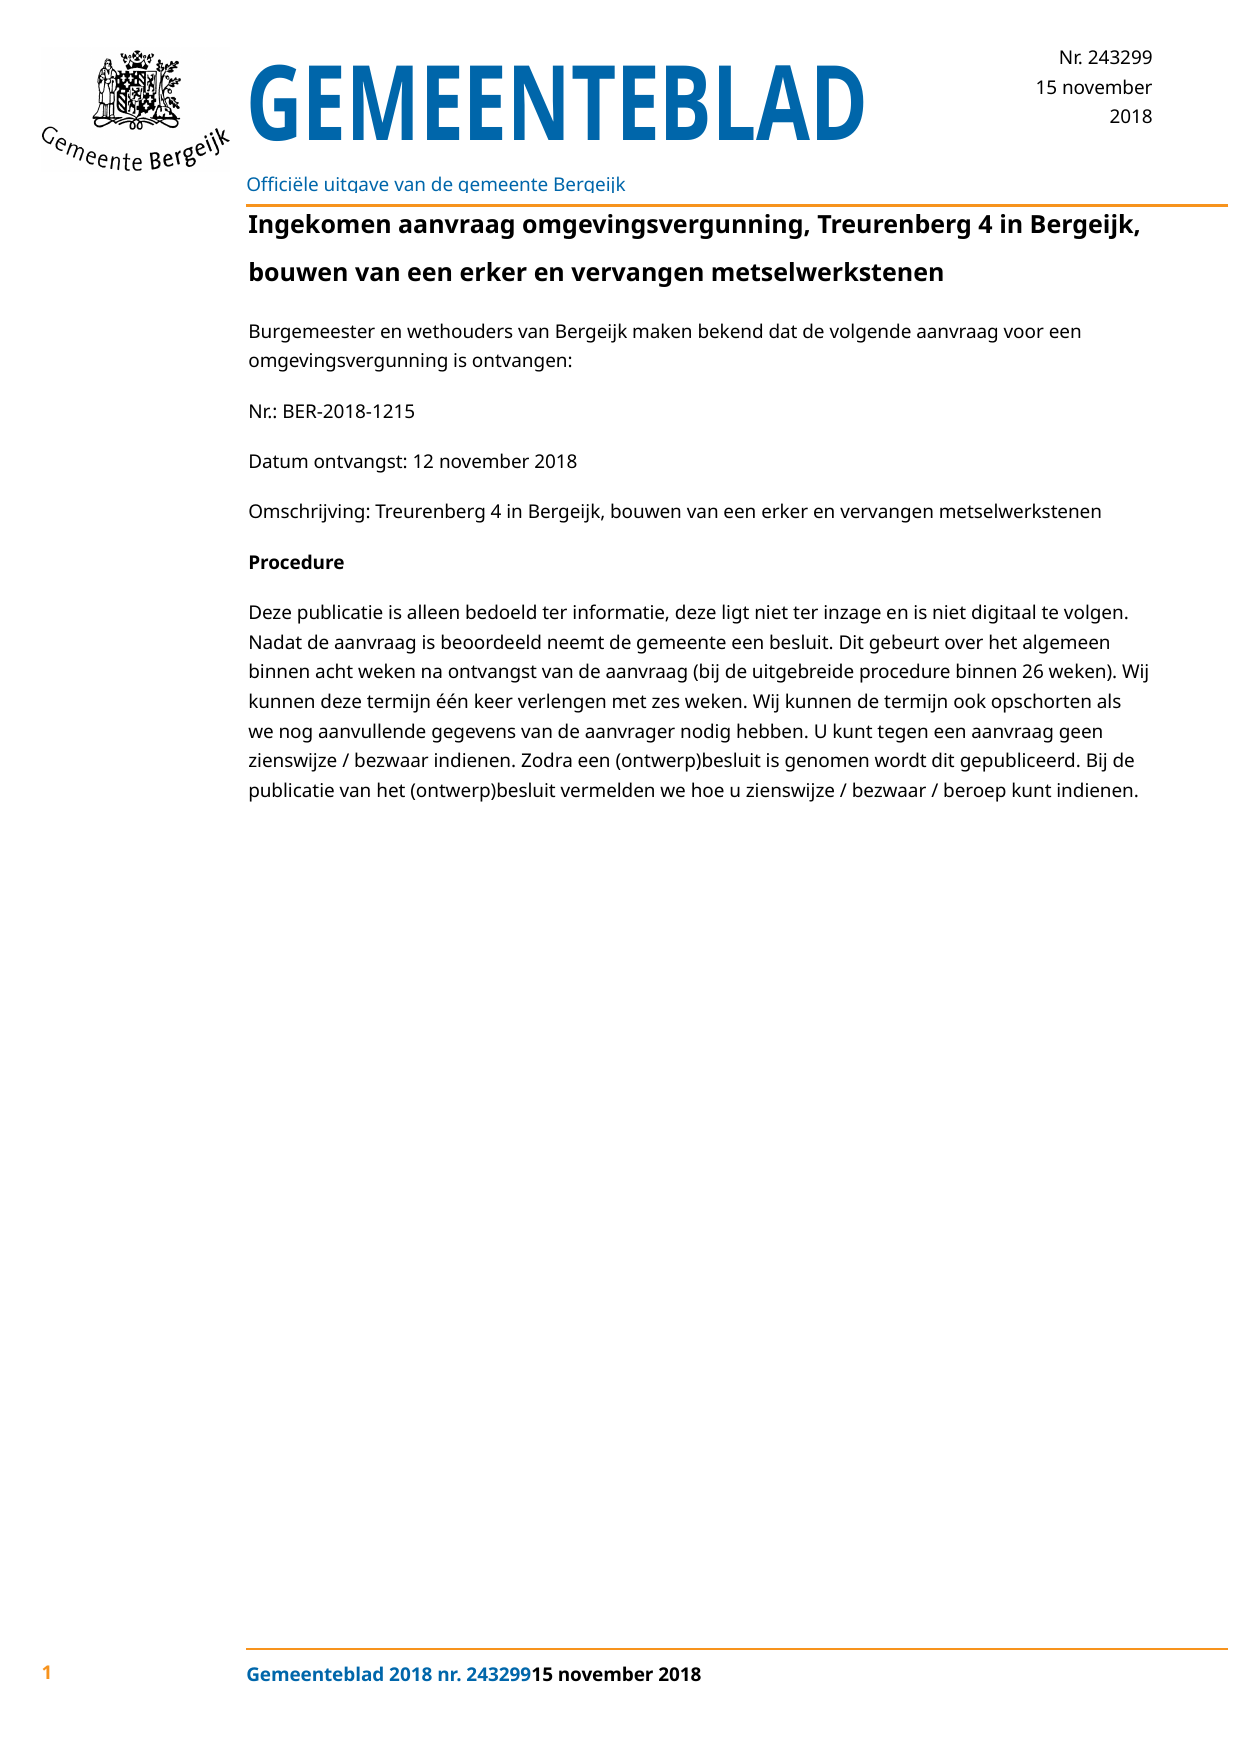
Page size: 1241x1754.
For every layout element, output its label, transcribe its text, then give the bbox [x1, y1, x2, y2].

text Nr.: BER-2018-1215 [248, 398, 1152, 424]
text Procedure [248, 549, 1152, 575]
text Deze publicatie is alleen bedoeld ter informatie, deze ligt niet ter inzage en is niet digitaal te volgen. Nadat de aanvraag is beoordeeld neemt de gemeente een besluit. Dit gebeurt over het algemeen binnen acht weken na ontvangst van de aanvraag (bij de uitgebreide procedure binnen 26 weken). Wij kunnen deze termijn één keer verlengen met zes weken. Wij kunnen de termijn ook opschorten als we nog aanvullende gegevens van de aanvrager nodig hebben. U kunt tegen een aanvraag geen zienswijze / bezwaar indienen. Zodra een (ontwerp)besluit is genomen wordt dit gepubliceerd. Bij de publicatie van het (ontwerp)besluit vermelden we hoe u zienswijze / bezwaar / beroep kunt indienen. [248, 599, 1152, 803]
text Ingekomen aanvraag omgevingsvergunning, Treurenberg 4 in Bergeijk, bouwen van een erker en vervangen metselwerkstenen [248, 207, 1152, 288]
text Omschrijving: Treurenberg 4 in Bergeijk, bouwen van een erker en vervangen metselwerkstenen [248, 499, 1152, 524]
picture [41, 47, 231, 172]
text Burgemeester en wethouders van Bergeijk maken bekend dat de volgende aanvraag voor een omgevingsvergunning is ontvangen: [248, 318, 1152, 373]
text Datum ontvangst: 12 november 2018 [248, 448, 1152, 474]
